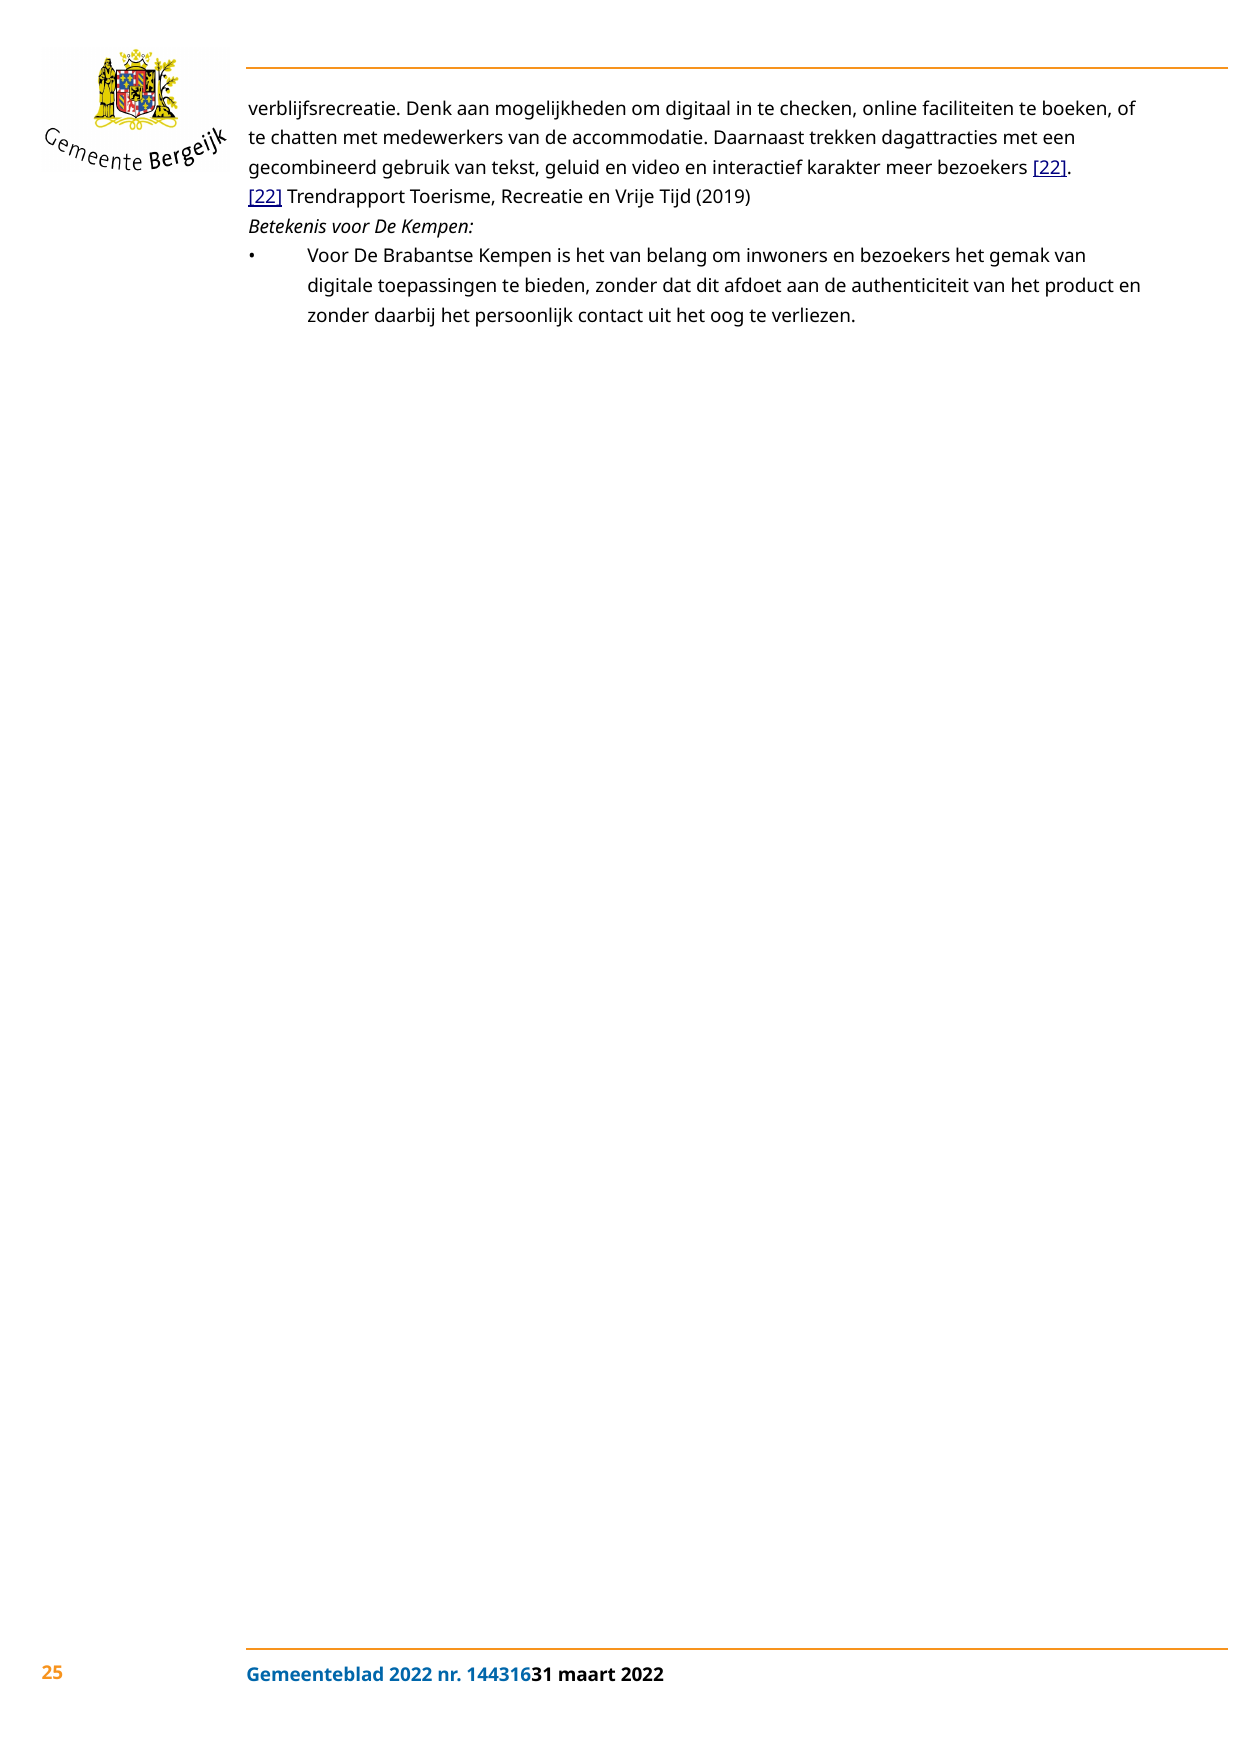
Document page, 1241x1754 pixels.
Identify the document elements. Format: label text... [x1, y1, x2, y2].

text verblijfsrecreatie. Denk aan mogelijkheden om digitaal in te checken, online faciliteiten te boeken, of te chatten met medewerkers van de accommodatie. Daarnaast trekken dagattracties met een gecombineerd gebruik van tekst, geluid en video en interactief karakter meer bezoekers [22]. [248, 95, 1152, 180]
picture [41, 47, 231, 172]
text Betekenis voor De Kempen: [248, 213, 1152, 239]
list Voor De Brabantse Kempen is het van belang om inwoners en bezoekers het gemak van digitale toepassingen te bieden, zonder dat dit afdoet aan de authenticiteit van het product en zonder daarbij het persoonlijk contact uit het oog te verliezen. [248, 243, 1152, 328]
text [22] Trendrapport Toerisme, Recreatie en Vrije Tijd (2019) [248, 183, 1152, 209]
